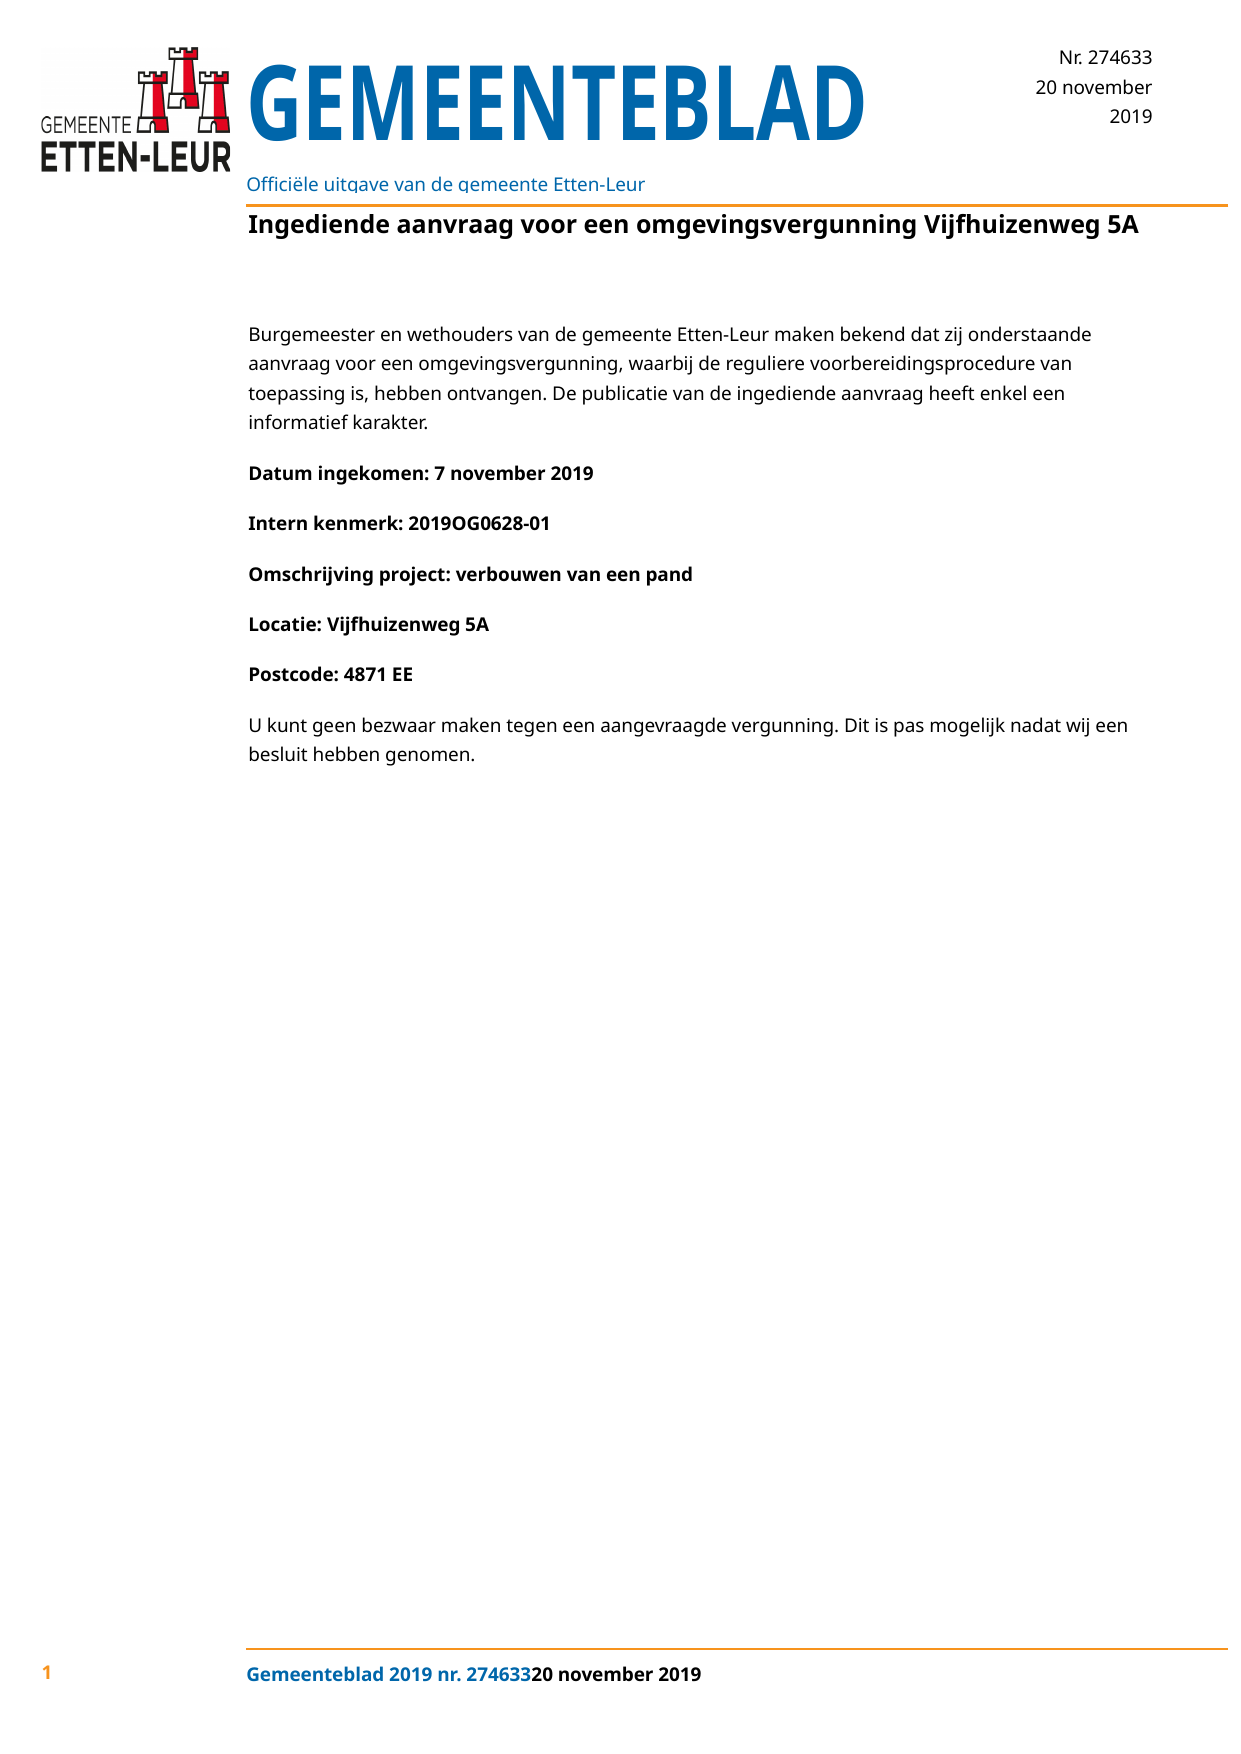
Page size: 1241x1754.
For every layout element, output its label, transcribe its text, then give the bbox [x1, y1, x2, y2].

text U kunt geen bezwaar maken tegen een aangevraagde vergunning. Dit is pas mogelijk nadat wij een besluit hebben genomen. [248, 712, 1152, 767]
text Datum ingekomen: 7 november 2019 [248, 460, 1152, 486]
text Omschrijving project: verbouwen van een pand [248, 561, 1152, 586]
text Burgemeester en wethouders van de gemeente Etten-Leur maken bekend dat zij onderstaande aanvraag voor een omgevingsvergunning, waarbij de reguliere voorbereidingsprocedure van toepassing is, hebben ontvangen. De publicatie van de ingediende aanvraag heeft enkel een informatief karakter. [248, 321, 1152, 435]
text Postcode: 4871 EE [248, 662, 1152, 687]
text Locatie: Vijfhuizenweg 5A [248, 611, 1152, 637]
picture [41, 47, 231, 172]
text Ingediende aanvraag voor een omgevingsvergunning Vijfhuizenweg 5A [248, 207, 1152, 241]
text Intern kenmerk: 2019OG0628-01 [248, 510, 1152, 536]
